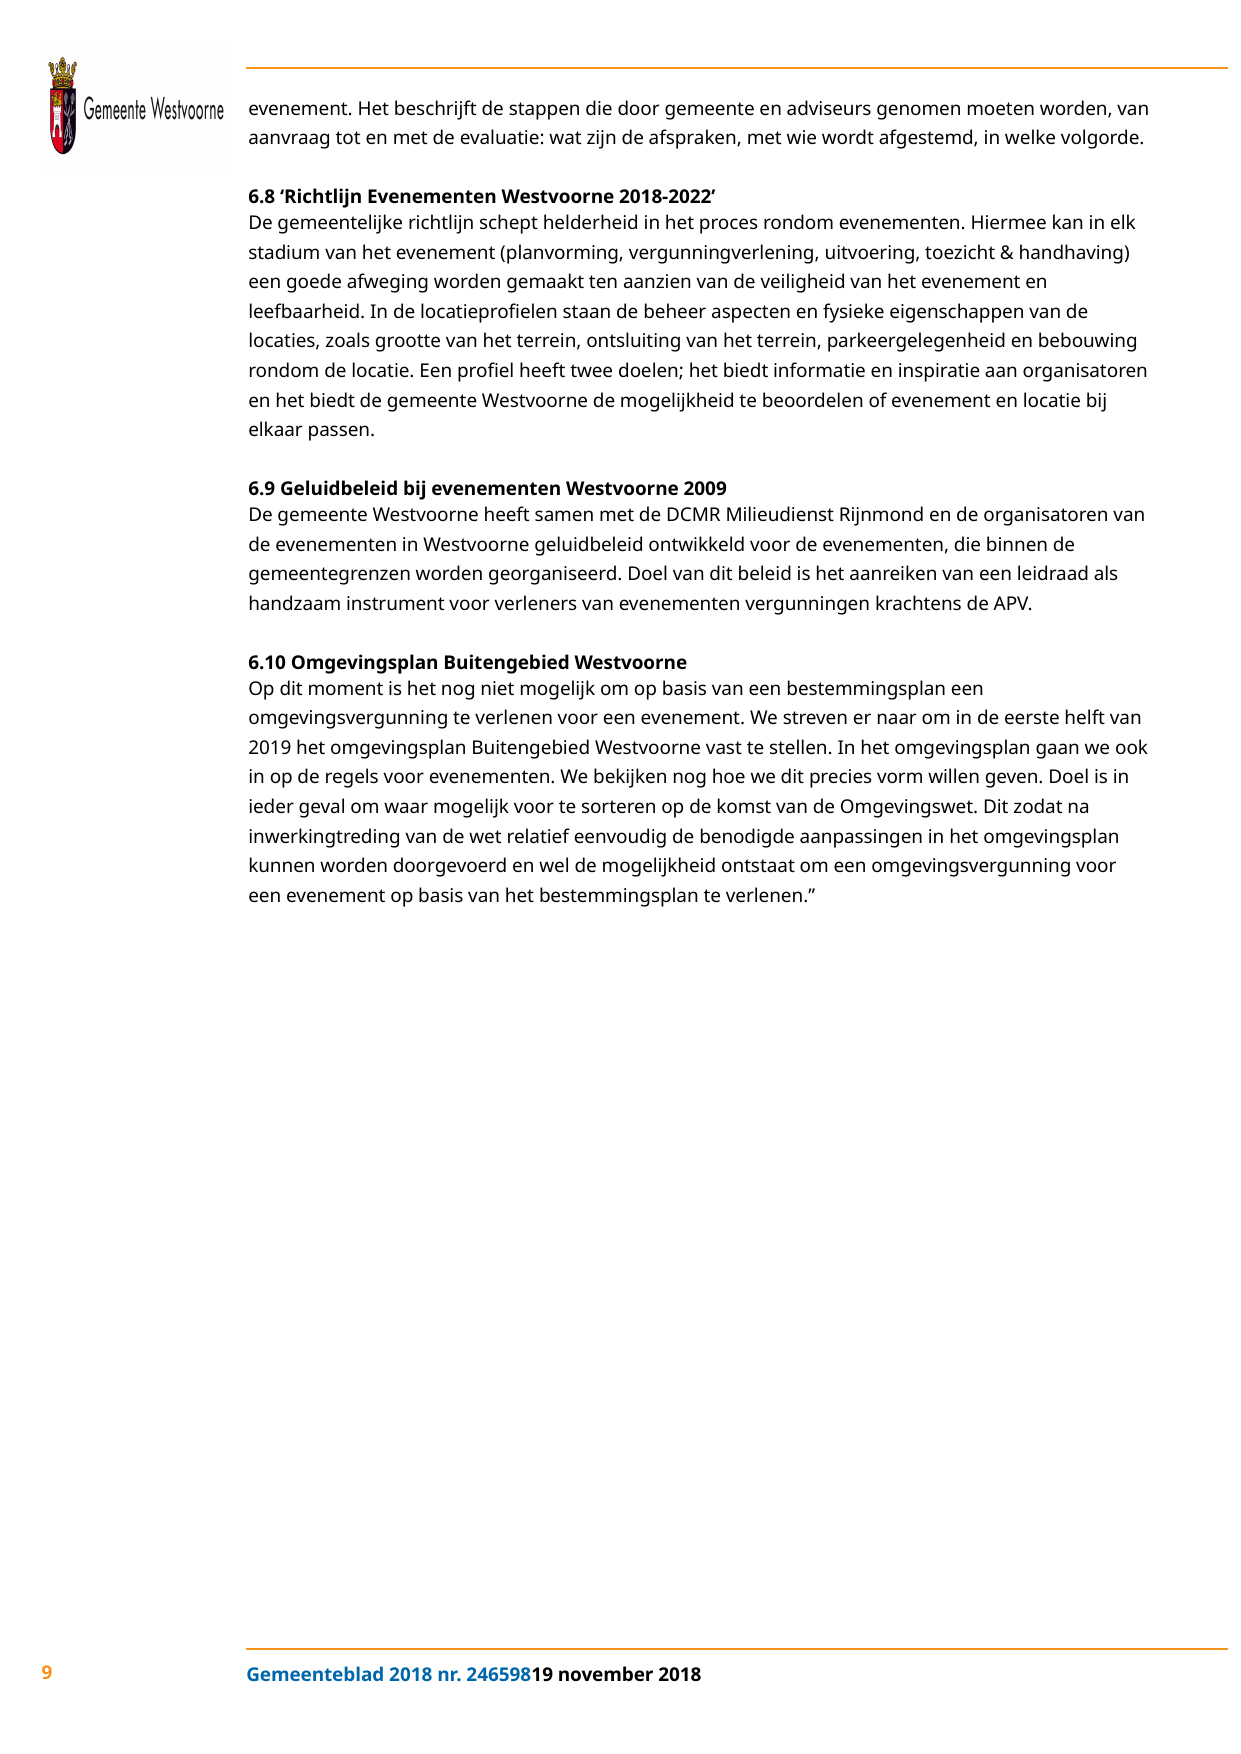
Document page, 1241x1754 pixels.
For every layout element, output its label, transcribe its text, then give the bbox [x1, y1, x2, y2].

text De gemeentelijke richtlijn schept helderheid in het proces rondom evenementen. Hiermee kan in elk stadium van het evenement (planvorming, vergunningverlening, uitvoering, toezicht & handhaving) een goede afweging worden gemaakt ten aanzien van de veiligheid van het evenement en leefbaarheid. In de locatieprofielen staan de beheer aspecten en fysieke eigenschappen van de locaties, zoals grootte van het terrein, ontsluiting van het terrein, parkeergelegenheid en bebouwing rondom de locatie. Een profiel heeft twee doelen; het biedt informatie en inspiratie aan organisatoren en het biedt de gemeente Westvoorne de mogelijkheid te beoordelen of evenement en locatie bij elkaar passen. [248, 209, 1152, 442]
text De gemeente Westvoorne heeft samen met de DCMR Milieudienst Rijnmond en de organisatoren van de evenementen in Westvoorne geluidbeleid ontwikkeld voor de evenementen, die binnen de gemeentegrenzen worden georganiseerd. Doel van dit beleid is het aanreiken van een leidraad als handzaam instrument voor verleners van evenementen vergunningen krachtens de APV. [248, 501, 1152, 616]
text 6.8 ‘Richtlijn Evenementen Westvoorne 2018-2022’ [248, 183, 1152, 209]
text 6.9 Geluidbeleid bij evenementen Westvoorne 2009 [248, 476, 1152, 501]
text Op dit moment is het nog niet mogelijk om op basis van een bestemmingsplan een omgevingsvergunning te verlenen voor een evenement. We streven er naar om in de eerste helft van 2019 het omgevingsplan Buitengebied Westvoorne vast te stellen. In het omgevingsplan gaan we ook in op de regels voor evenementen. We bekijken nog hoe we dit precies vorm willen geven. Doel is in ieder geval om waar mogelijk voor te sorteren op de komst van de Omgevingswet. Dit zodat na inwerkingtreding van de wet relatief eenvoudig de benodigde aanpassingen in het omgevingsplan kunnen worden doorgevoerd en wel de mogelijkheid ontstaat om een omgevingsvergunning voor een evenement op basis van het bestemmingsplan te verlenen.” [248, 675, 1152, 908]
text evenement. Het beschrijft de stappen die door gemeente en adviseurs genomen moeten worden, van aanvraag tot en met de evaluatie: wat zijn de afspraken, met wie wordt afgestemd, in welke volgorde. [248, 95, 1152, 150]
text 6.10 Omgevingsplan Buitengebied Westvoorne [248, 649, 1152, 675]
picture [41, 47, 231, 172]
